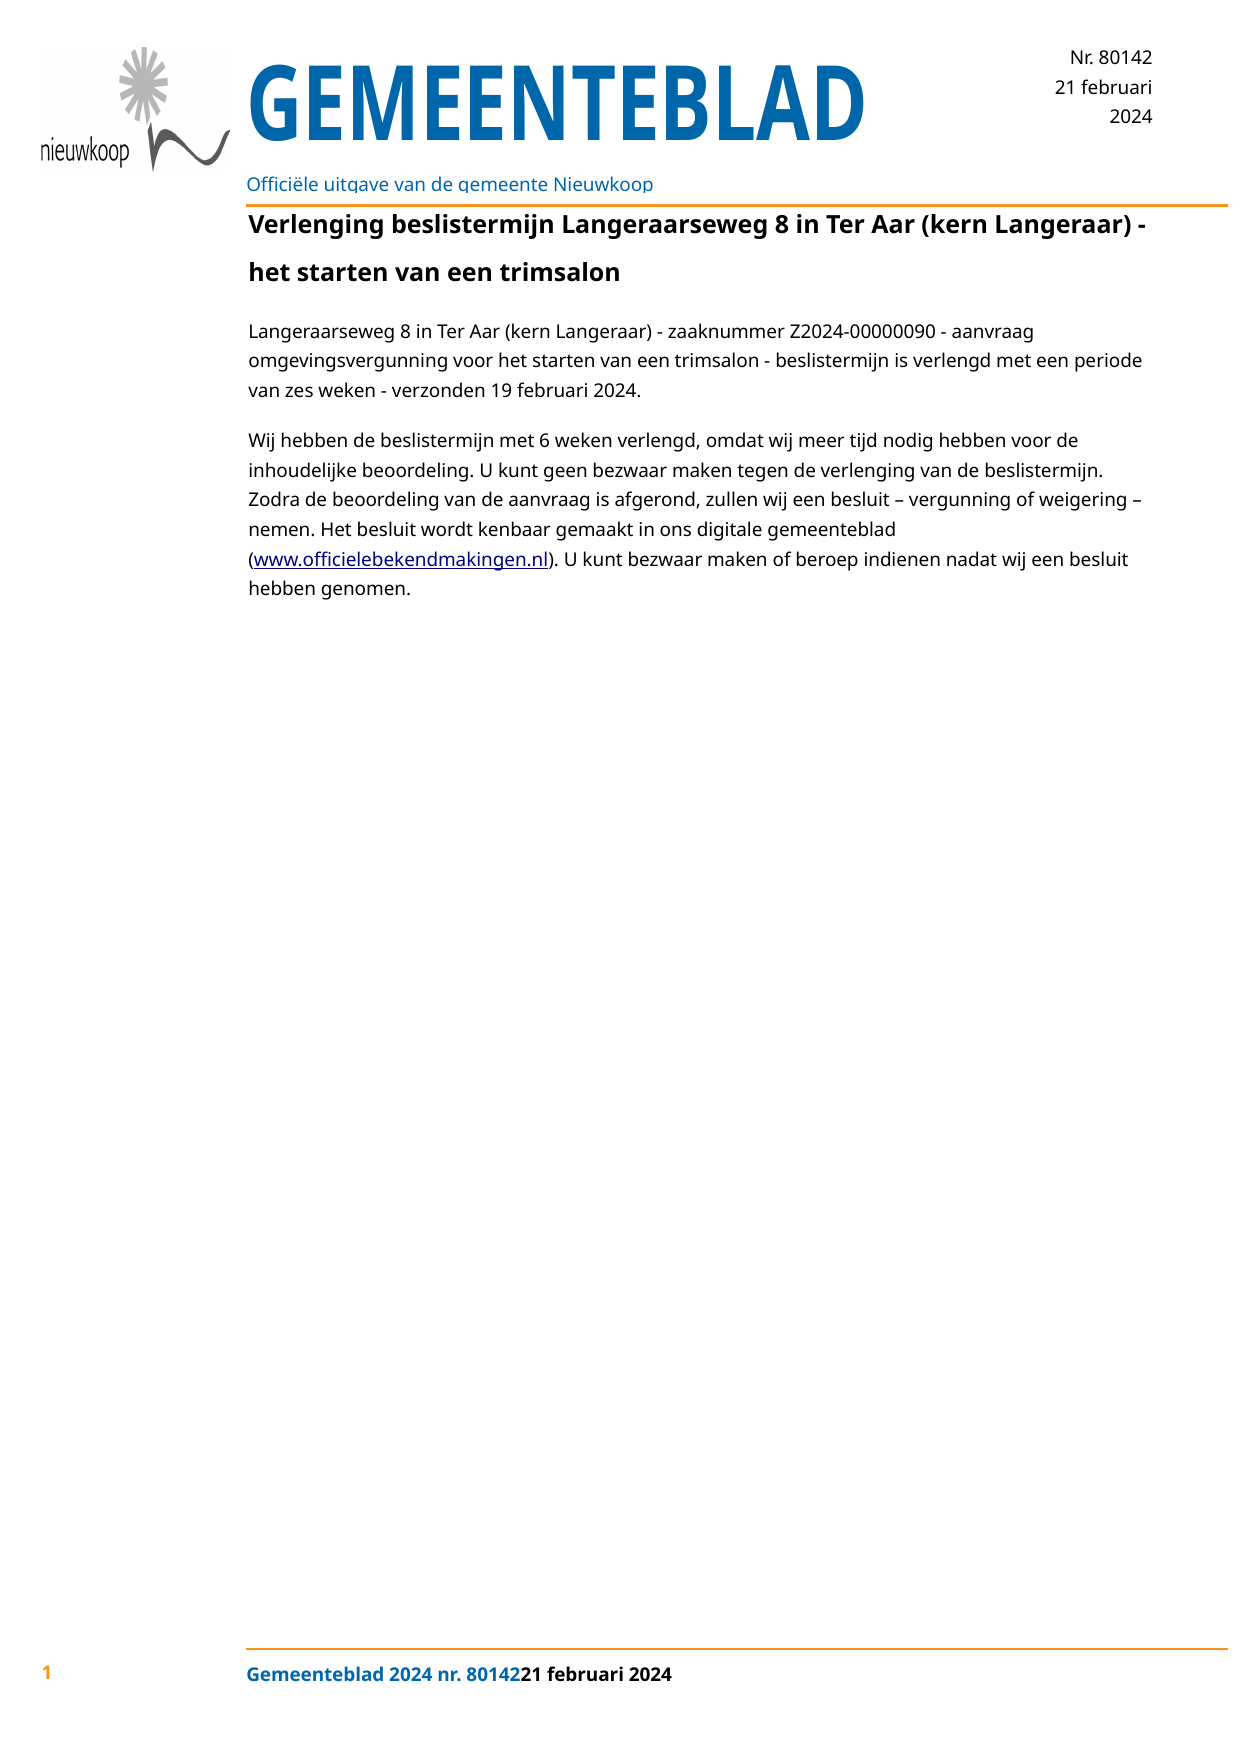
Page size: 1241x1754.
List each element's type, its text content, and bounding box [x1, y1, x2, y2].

picture [41, 47, 231, 172]
text Langeraarseweg 8 in Ter Aar (kern Langeraar) - zaaknummer Z2024-00000090 - aanvraag omgevingsvergunning voor het starten van een trimsalon - beslistermijn is verlengd met een periode van zes weken - verzonden 19 februari 2024. [248, 318, 1152, 403]
text Verlenging beslistermijn Langeraarseweg 8 in Ter Aar (kern Langeraar) - het starten van een trimsalon [248, 207, 1152, 288]
text Wij hebben de beslistermijn met 6 weken verlengd, omdat wij meer tijd nodig hebben voor de inhoudelijke beoordeling. U kunt geen bezwaar maken tegen de verlenging van de beslistermijn. Zodra de beoordeling van de aanvraag is afgerond, zullen wij een besluit – vergunning of weigering – nemen. Het besluit wordt kenbaar gemaakt in ons digitale gemeenteblad (www.officielebekendmakingen.nl). U kunt bezwaar maken of beroep indienen nadat wij een besluit hebben genomen. [248, 427, 1152, 601]
